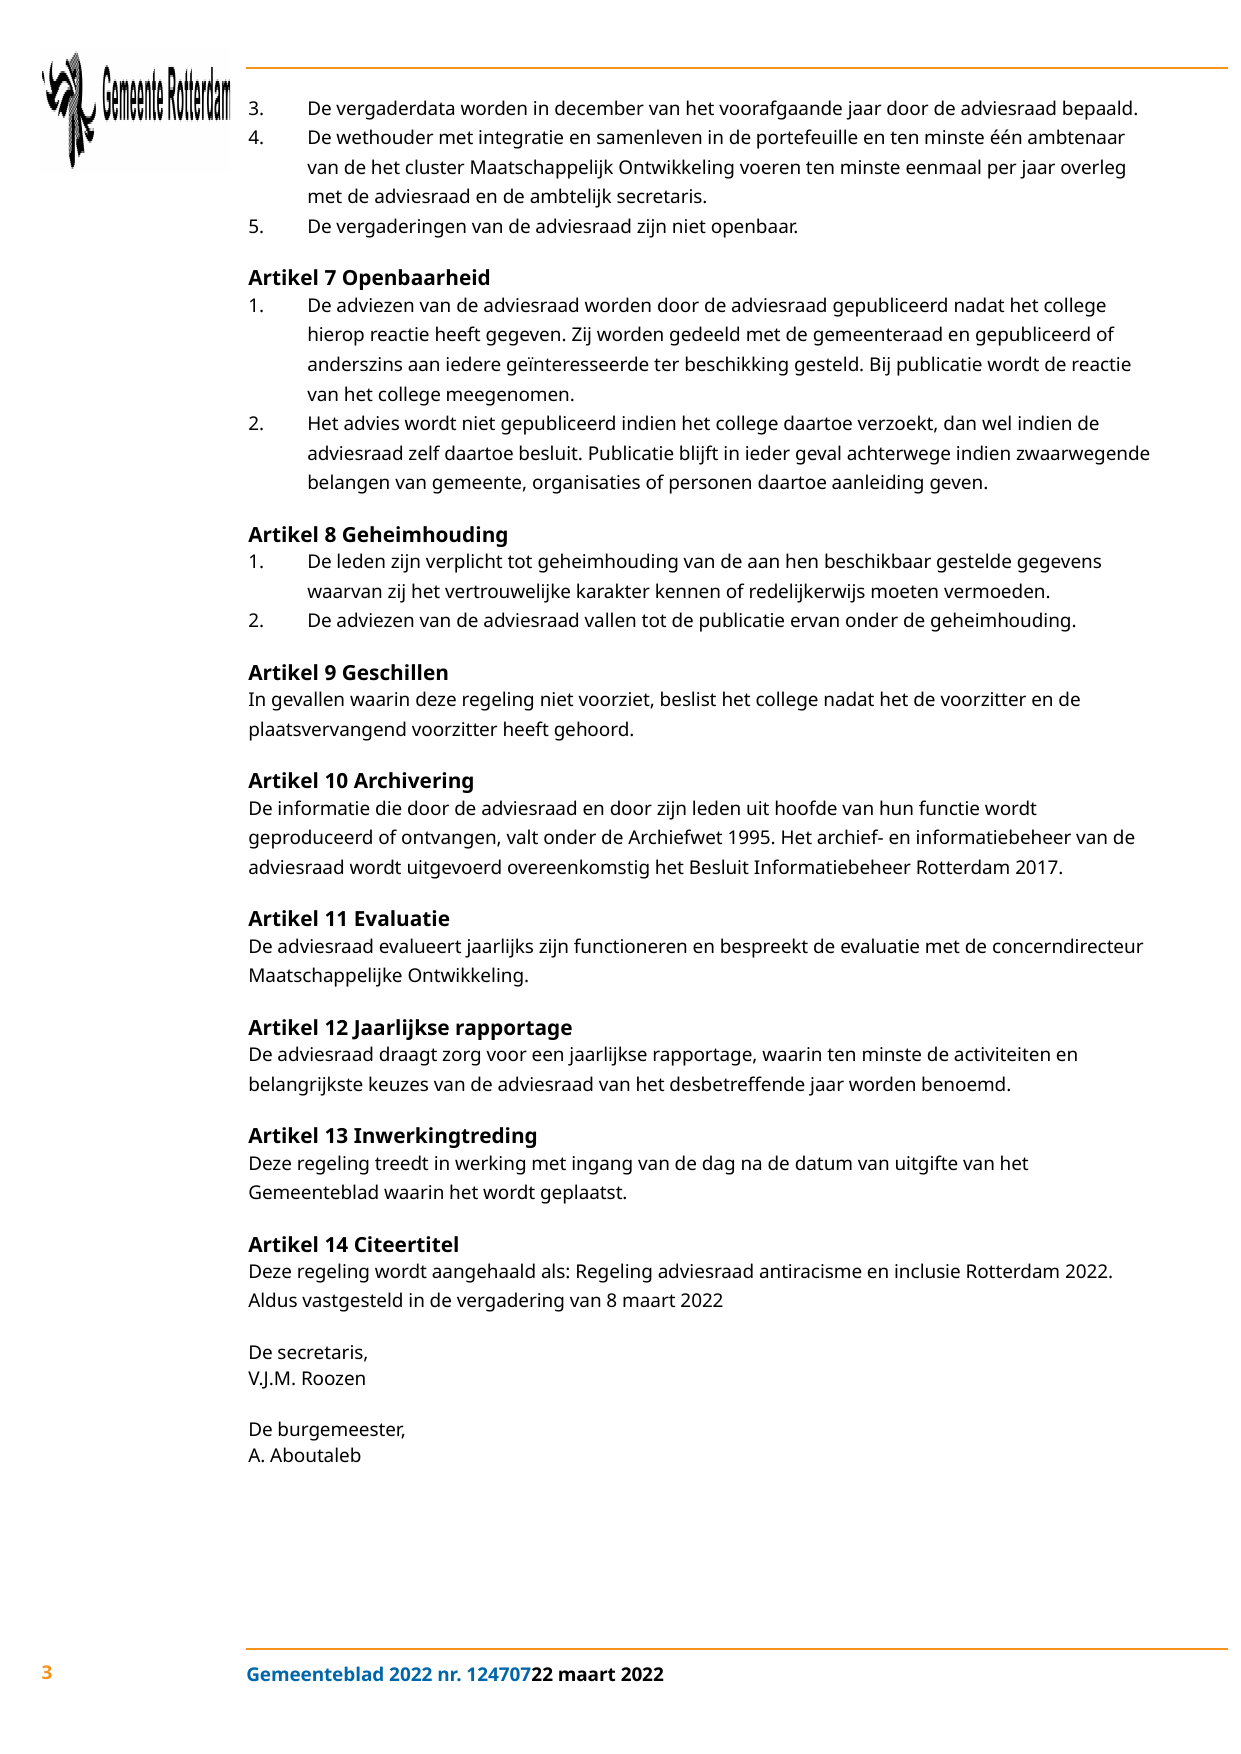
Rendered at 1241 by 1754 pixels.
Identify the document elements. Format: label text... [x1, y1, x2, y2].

text De adviesraad draagt zorg voor een jaarlijkse rapportage, waarin ten minste de activiteiten en belangrijkste keuzes van de adviesraad van het desbetreffende jaar worden benoemd. [248, 1041, 1152, 1097]
list De vergaderdata worden in december van het voorafgaande jaar door de adviesraad bepaald. [248, 95, 1152, 121]
text A. Aboutaleb [248, 1442, 1152, 1468]
text De secretaris, [248, 1339, 1152, 1365]
picture [41, 47, 231, 172]
list De adviezen van de adviesraad vallen tot de publicatie ervan onder de geheimhouding. [248, 607, 1152, 633]
text De burgemeester, [248, 1416, 1152, 1442]
list De adviezen van de adviesraad worden door de adviesraad gepubliceerd nadat het college hierop reactie heeft gegeven. Zij worden gedeeld met de gemeenteraad en gepubliceerd of anderszins aan iedere geïnteresseerde ter beschikking gesteld. Bij publicatie wordt de reactie van het college meegenomen. [248, 292, 1152, 406]
text Artikel 13 Inwerkingtreding [248, 1121, 1152, 1150]
list Het advies wordt niet gepubliceerd indien het college daartoe verzoekt, dan wel indien de adviesraad zelf daartoe besluit. Publicatie blijft in ieder geval achterwege indien zwaarwegende belangen van gemeente, organisaties of personen daartoe aanleiding geven. [248, 410, 1152, 495]
text Artikel 12 Jaarlijkse rapportage [248, 1013, 1152, 1041]
text Deze regeling treedt in werking met ingang van de dag na de datum van uitgifte van het Gemeenteblad waarin het wordt geplaatst. [248, 1150, 1152, 1205]
text Artikel 9 Geschillen [248, 658, 1152, 686]
list De wethouder met integratie en samenleven in de portefeuille en ten minste één ambtenaar van de het cluster Maatschappelijk Ontwikkeling voeren ten minste eenmaal per jaar overleg met de adviesraad en de ambtelijk secretaris. [248, 124, 1152, 209]
text Artikel 8 Geheimhouding [248, 520, 1152, 548]
list De vergaderingen van de adviesraad zijn niet openbaar. [248, 213, 1152, 239]
text Artikel 7 Openbaarheid [248, 263, 1152, 292]
text Deze regeling wordt aangehaald als: Regeling adviesraad antiracisme en inclusie Rotterdam 2022. [248, 1258, 1152, 1284]
text V.J.M. Roozen [248, 1365, 1152, 1391]
text De adviesraad evalueert jaarlijks zijn functioneren en bespreekt de evaluatie met de concerndirecteur Maatschappelijke Ontwikkeling. [248, 933, 1152, 988]
text De informatie die door de adviesraad en door zijn leden uit hoofde van hun functie wordt geproduceerd of ontvangen, valt onder de Archiefwet 1995. Het archief- en informatiebeheer van de adviesraad wordt uitgevoerd overeenkomstig het Besluit Informatiebeheer Rotterdam 2017. [248, 795, 1152, 880]
list De leden zijn verplicht tot geheimhouding van de aan hen beschikbaar gestelde gegevens waarvan zij het vertrouwelijke karakter kennen of redelijkerwijs moeten vermoeden. [248, 548, 1152, 604]
text Artikel 10 Archivering [248, 766, 1152, 795]
text Artikel 14 Citeertitel [248, 1230, 1152, 1258]
text Aldus vastgesteld in de vergadering van 8 maart 2022 [248, 1288, 1152, 1313]
text In gevallen waarin deze regeling niet voorziet, beslist het college nadat het de voorzitter en de plaatsvervangend voorzitter heeft gehoord. [248, 686, 1152, 742]
text Artikel 11 Evaluatie [248, 904, 1152, 933]
